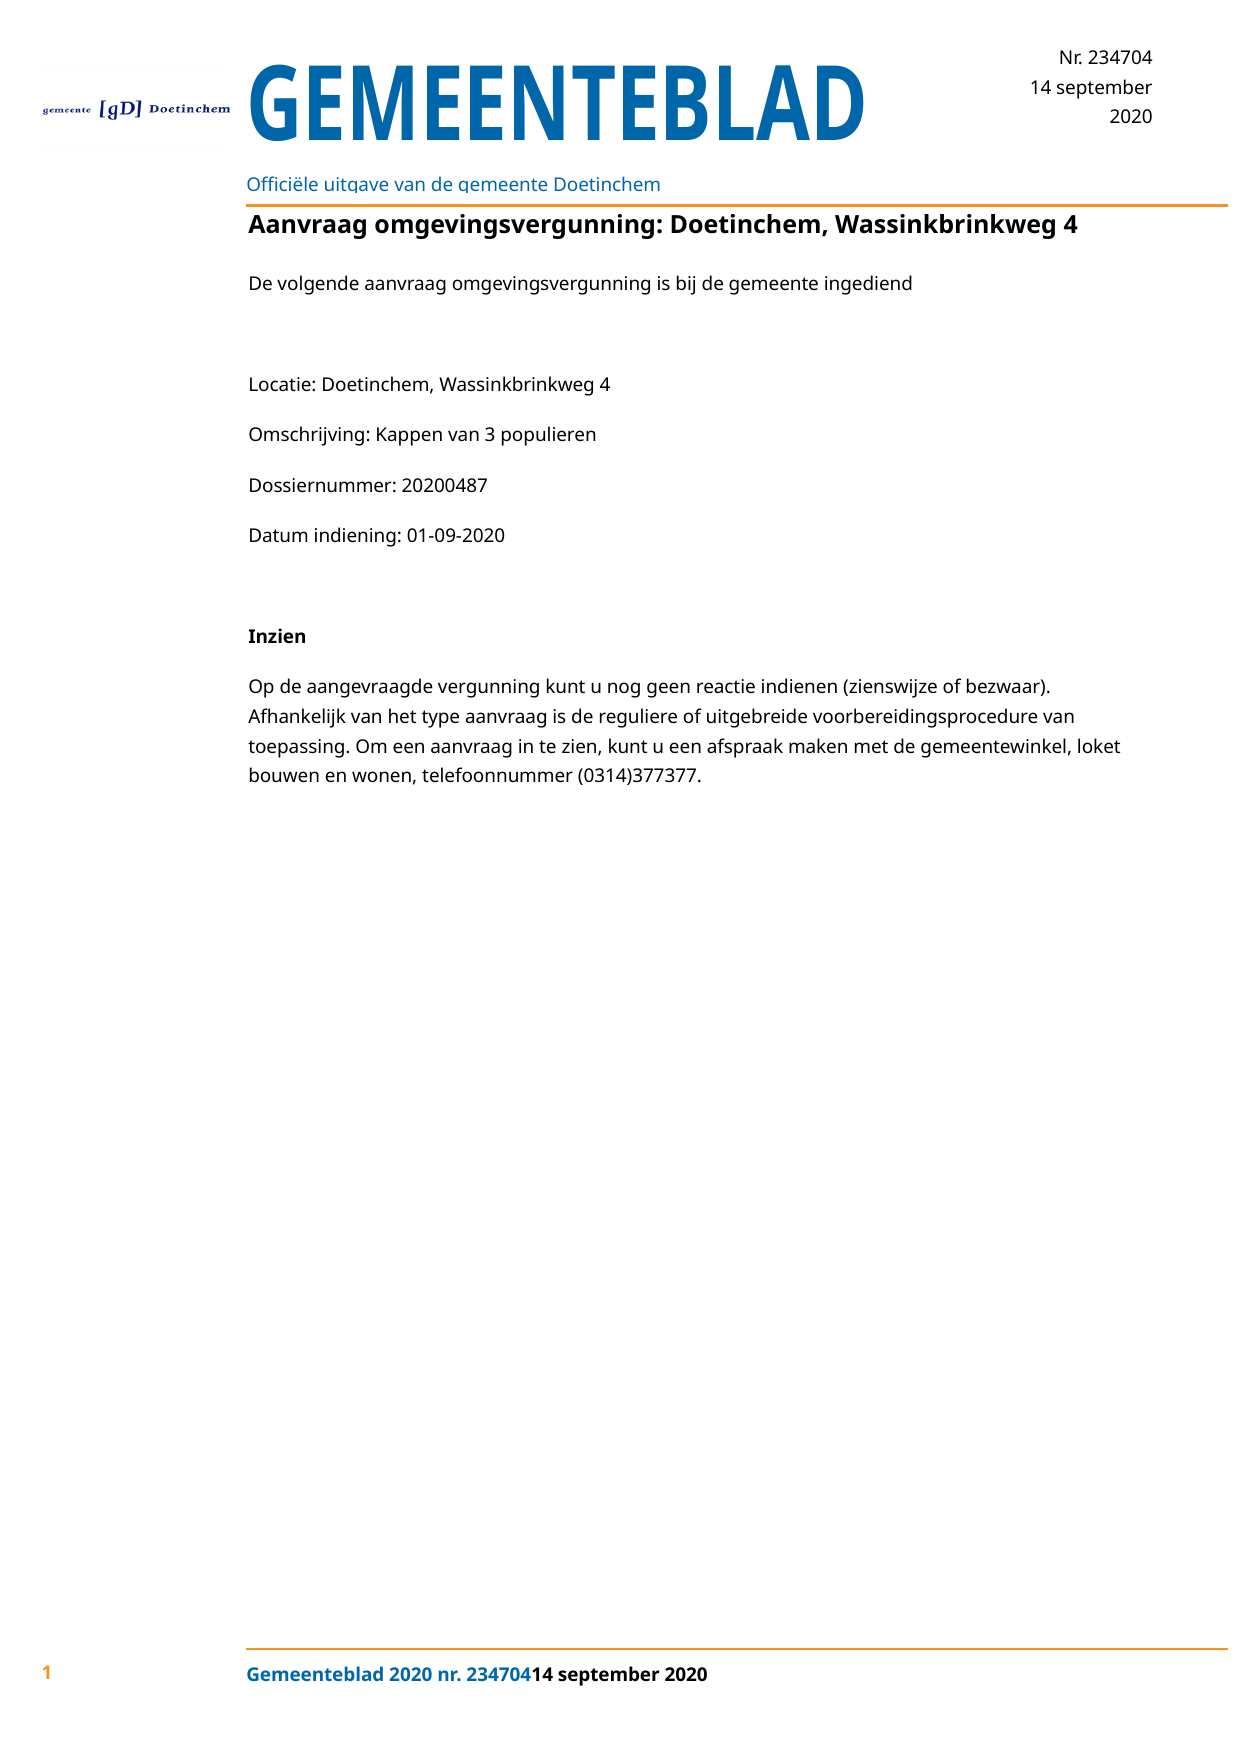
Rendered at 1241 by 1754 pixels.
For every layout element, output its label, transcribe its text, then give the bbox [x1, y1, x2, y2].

picture [41, 47, 231, 172]
text Dossiernummer: 20200487 [248, 472, 1152, 498]
text Inzien [248, 623, 1152, 649]
text De volgende aanvraag omgevingsvergunning is bij de gemeente ingediend [248, 270, 1152, 296]
text Datum indiening: 01-09-2020 [248, 522, 1152, 548]
text Aanvraag omgevingsvergunning: Doetinchem, Wassinkbrinkweg 4 [248, 207, 1152, 241]
text Op de aangevraagde vergunning kunt u nog geen reactie indienen (zienswijze of bezwaar). Afhankelijk van het type aanvraag is de reguliere of uitgebreide voorbereidingsprocedure van toepassing. Om een aanvraag in te zien, kunt u een afspraak maken met de gemeentewinkel, loket bouwen en wonen, telefoonnummer (0314)377377. [248, 674, 1152, 788]
text Omschrijving: Kappen van 3 populieren [248, 422, 1152, 447]
text Locatie: Doetinchem, Wassinkbrinkweg 4 [248, 371, 1152, 397]
